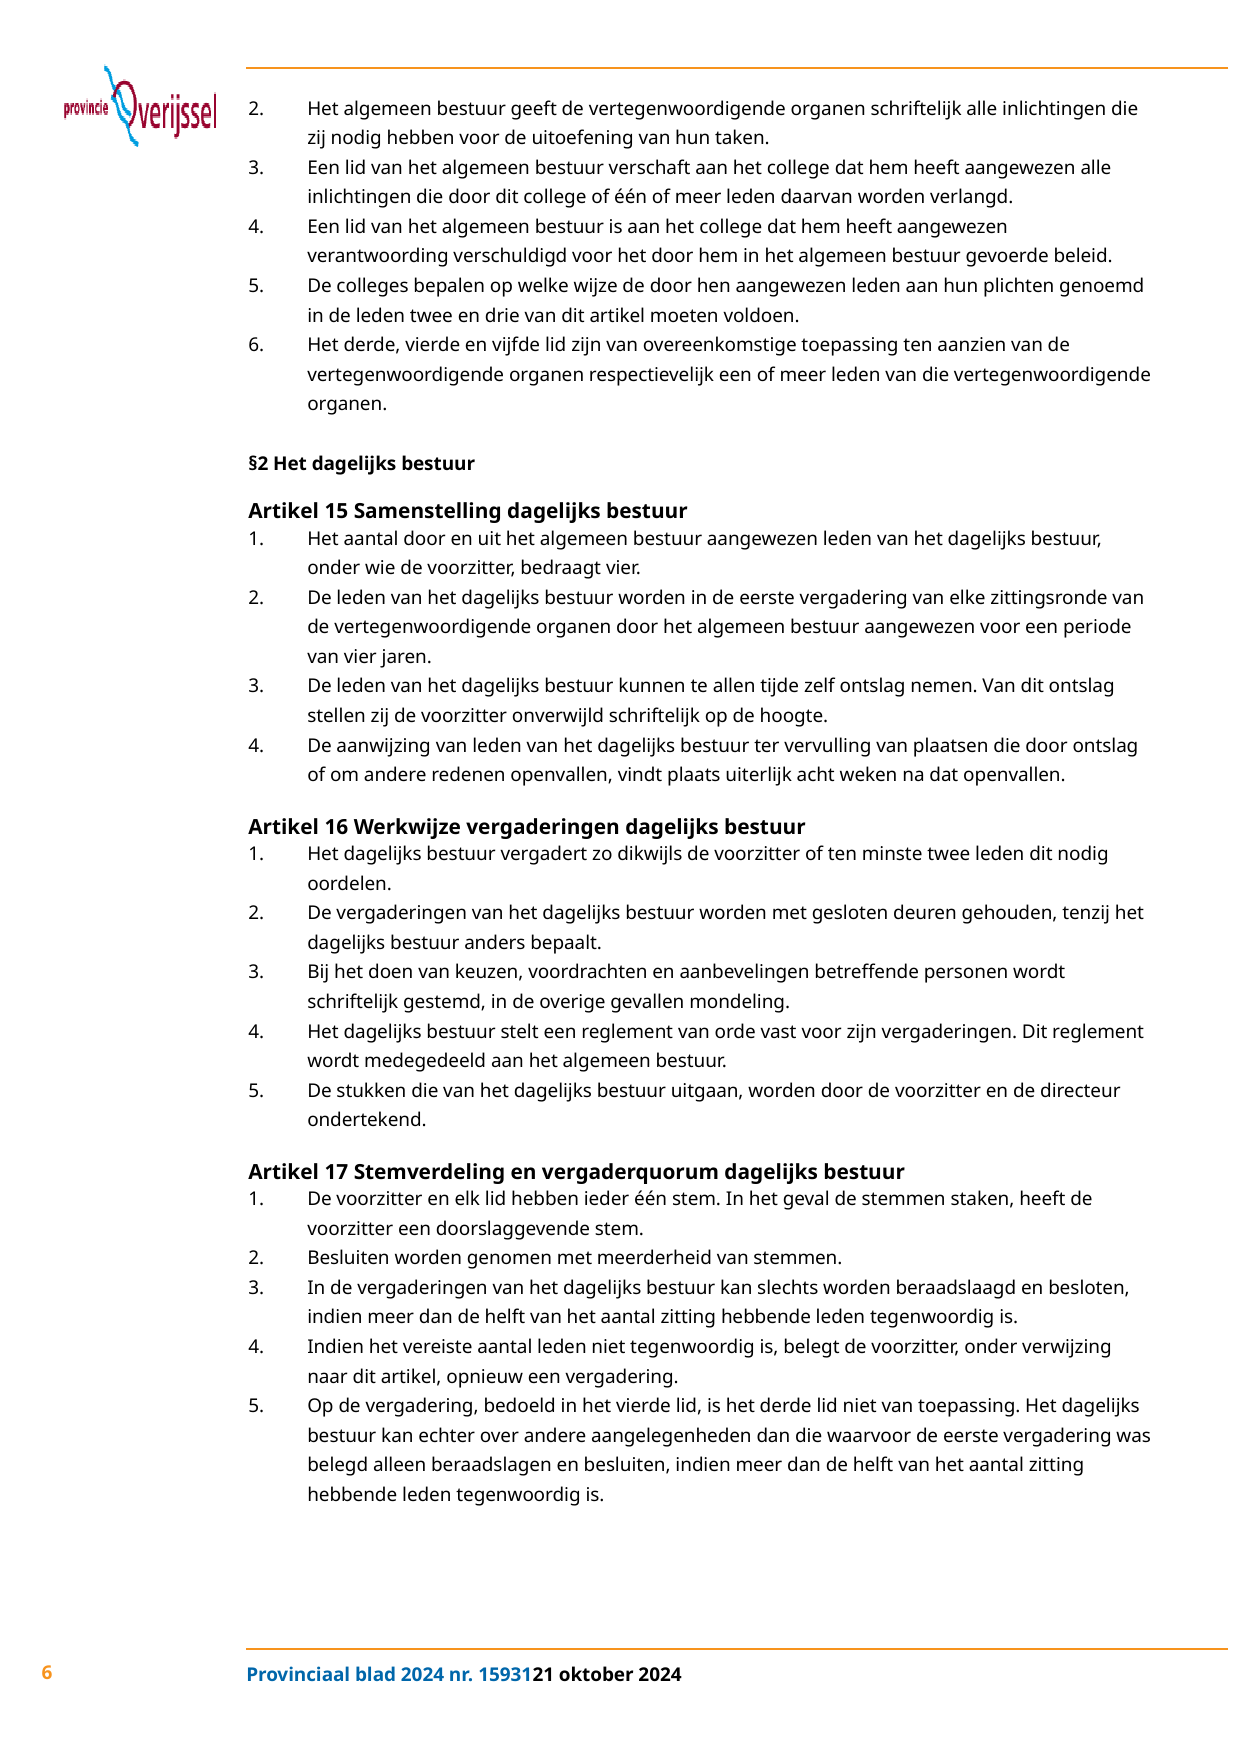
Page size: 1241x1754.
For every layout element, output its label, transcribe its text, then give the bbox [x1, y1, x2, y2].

list De colleges bepalen op welke wijze de door hen aangewezen leden aan hun plichten genoemd in de leden twee en drie van dit artikel moeten voldoen. [248, 272, 1152, 328]
list De vergaderingen van het dagelijks bestuur worden met gesloten deuren gehouden, tenzij het dagelijks bestuur anders bepaalt. [248, 899, 1152, 955]
list Indien het vereiste aantal leden niet tegenwoordig is, belegt de voorzitter, onder verwijzing naar dit artikel, opnieuw een vergadering. [248, 1333, 1152, 1389]
list Het dagelijks bestuur stelt een reglement van orde vast voor zijn vergaderingen. Dit reglement wordt medegedeeld aan het algemeen bestuur. [248, 1018, 1152, 1073]
list Het derde, vierde en vijfde lid zijn van overeenkomstige toepassing ten aanzien van de vertegenwoordigende organen respectievelijk een of meer leden van die vertegenwoordigende organen. [248, 331, 1152, 416]
list De aanwijzing van leden van het dagelijks bestuur ter vervulling van plaatsen die door ontslag of om andere redenen openvallen, vindt plaats uiterlijk acht weken na dat openvallen. [248, 732, 1152, 787]
list Op de vergadering, bedoeld in het vierde lid, is het derde lid niet van toepassing. Het dagelijks bestuur kan echter over andere aangelegenheden dan die waarvoor de eerste vergadering was belegd alleen beraadslagen en besluiten, indien meer dan de helft van het aantal zitting hebbende leden tegenwoordig is. [248, 1392, 1152, 1507]
list De leden van het dagelijks bestuur worden in de eerste vergadering van elke zittingsronde van de vertegenwoordigende organen door het algemeen bestuur aangewezen voor een periode van vier jaren. [248, 584, 1152, 669]
list Het aantal door en uit het algemeen bestuur aangewezen leden van het dagelijks bestuur, onder wie de voorzitter, bedraagt vier. [248, 525, 1152, 580]
list Het algemeen bestuur geeft de vertegenwoordigende organen schriftelijk alle inlichtingen die zij nodig hebben voor de uitoefening van hun taken. [248, 95, 1152, 150]
list Een lid van het algemeen bestuur is aan het college dat hem heeft aangewezen verantwoording verschuldigd voor het door hem in het algemeen bestuur gevoerde beleid. [248, 213, 1152, 268]
list In de vergaderingen van het dagelijks bestuur kan slechts worden beraadslaagd en besloten, indien meer dan de helft van het aantal zitting hebbende leden tegenwoordig is. [248, 1274, 1152, 1329]
list De leden van het dagelijks bestuur kunnen te allen tijde zelf ontslag nemen. Van dit ontslag stellen zij de voorzitter onverwijld schriftelijk op de hoogte. [248, 673, 1152, 728]
text Artikel 16 Werkwijze vergaderingen dagelijks bestuur [248, 812, 1152, 840]
text Artikel 15 Samenstelling dagelijks bestuur [248, 496, 1152, 525]
list Een lid van het algemeen bestuur verschaft aan het college dat hem heeft aangewezen alle inlichtingen die door dit college of één of meer leden daarvan worden verlangd. [248, 154, 1152, 209]
list Bij het doen van keuzen, voordrachten en aanbevelingen betreffende personen wordt schriftelijk gestemd, in de overige gevallen mondeling. [248, 959, 1152, 1014]
picture [41, 47, 231, 172]
list Het dagelijks bestuur vergadert zo dikwijls de voorzitter of ten minste twee leden dit nodig oordelen. [248, 840, 1152, 896]
text Artikel 17 Stemverdeling en vergaderquorum dagelijks bestuur [248, 1157, 1152, 1185]
list De stukken die van het dagelijks bestuur uitgaan, worden door de voorzitter en de directeur ondertekend. [248, 1077, 1152, 1132]
list De voorzitter en elk lid hebben ieder één stem. In het geval de stemmen staken, heeft de voorzitter een doorslaggevende stem. [248, 1185, 1152, 1241]
list Besluiten worden genomen met meerderheid van stemmen. [248, 1244, 1152, 1270]
text §2 Het dagelijks bestuur [248, 450, 1152, 476]
